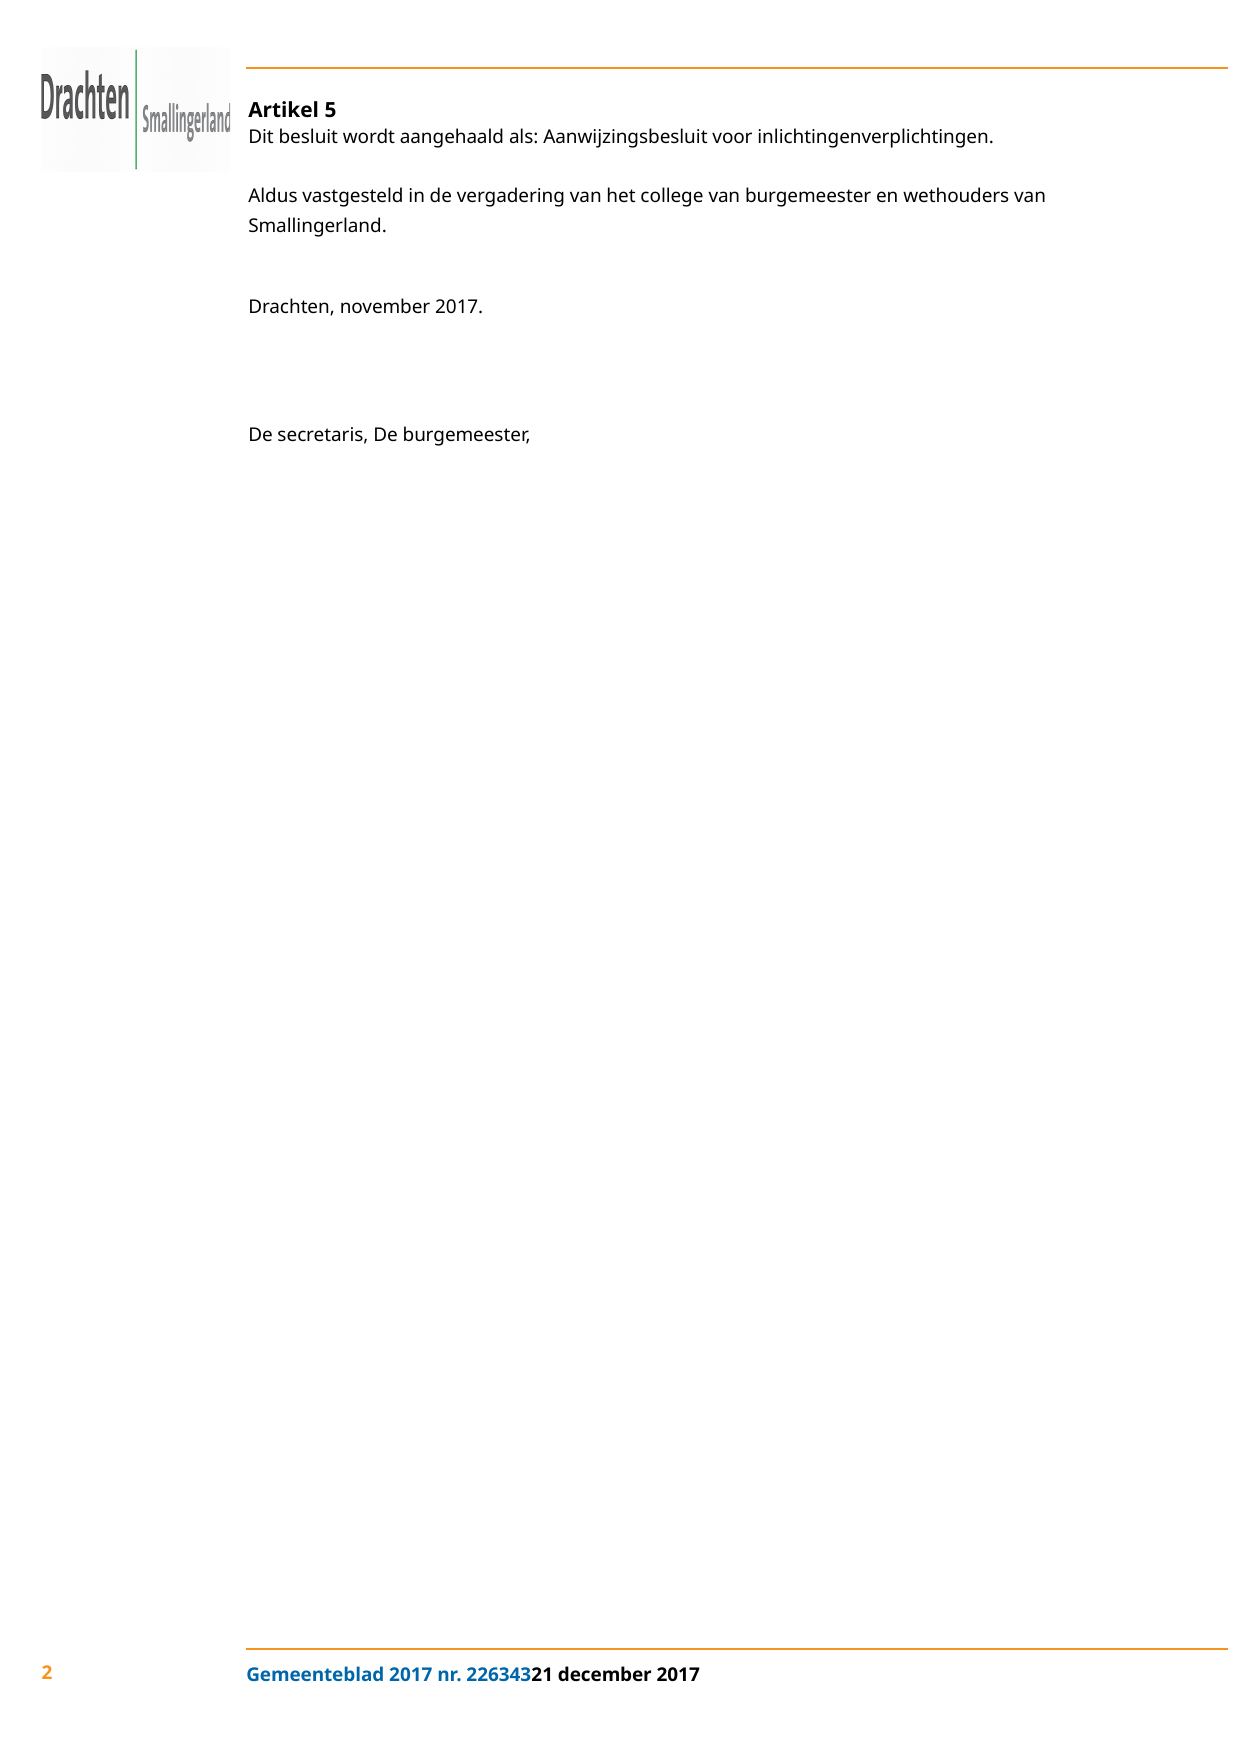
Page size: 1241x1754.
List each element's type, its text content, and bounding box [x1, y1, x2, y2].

text Drachten, november 2017. [248, 293, 1152, 319]
text Aldus vastgesteld in de vergadering van het college van burgemeester en wethouders van Smallingerland. [248, 182, 1152, 238]
text De secretaris, De burgemeester, [248, 422, 1152, 447]
text Artikel 5 [248, 95, 1152, 123]
picture [41, 47, 231, 172]
text Dit besluit wordt aangehaald als: Aanwijzingsbesluit voor inlichtingenverplichtingen. [248, 123, 1152, 149]
